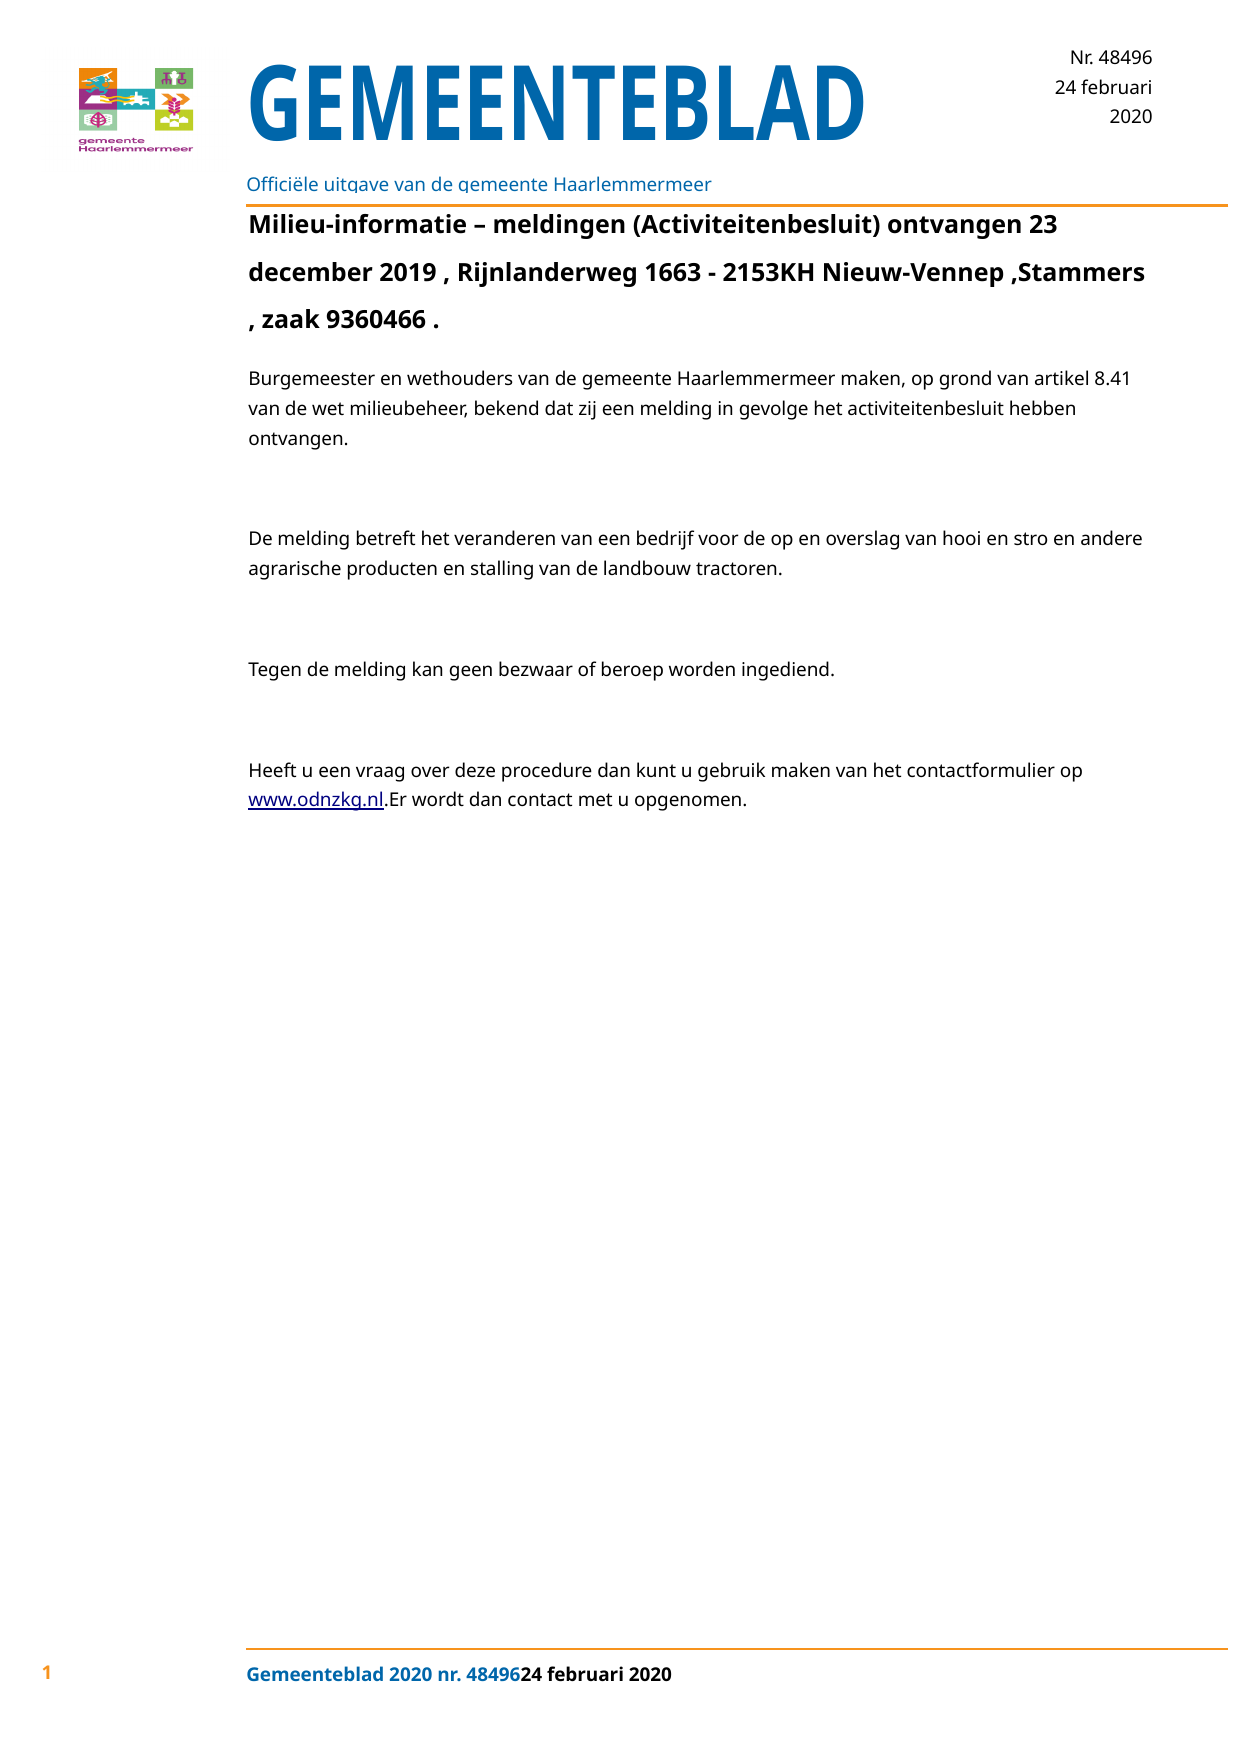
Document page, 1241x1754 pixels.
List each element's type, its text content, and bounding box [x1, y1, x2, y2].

text Burgemeester en wethouders van de gemeente Haarlemmermeer maken, op grond van artikel 8.41 van de wet milieubeheer, bekend dat zij een melding in gevolge het activiteitenbesluit hebben ontvangen. [248, 366, 1152, 450]
text Milieu-informatie – meldingen (Activiteitenbesluit) ontvangen 23 december 2019 , Rijnlanderweg 1663 - 2153KH Nieuw-Vennep ,Stammers , zaak 9360466 . [248, 207, 1152, 336]
text De melding betreft het veranderen van een bedrijf voor de op en overslag van hooi en stro en andere agrarische producten en stalling van de landbouw tractoren. [248, 526, 1152, 581]
picture [41, 47, 231, 172]
text Heeft u een vraag over deze procedure dan kunt u gebruik maken van het contactformulier op www.odnzkg.nl.Er wordt dan contact met u opgenomen. [248, 757, 1152, 812]
text Tegen de melding kan geen bezwaar of beroep worden ingediend. [248, 656, 1152, 682]
